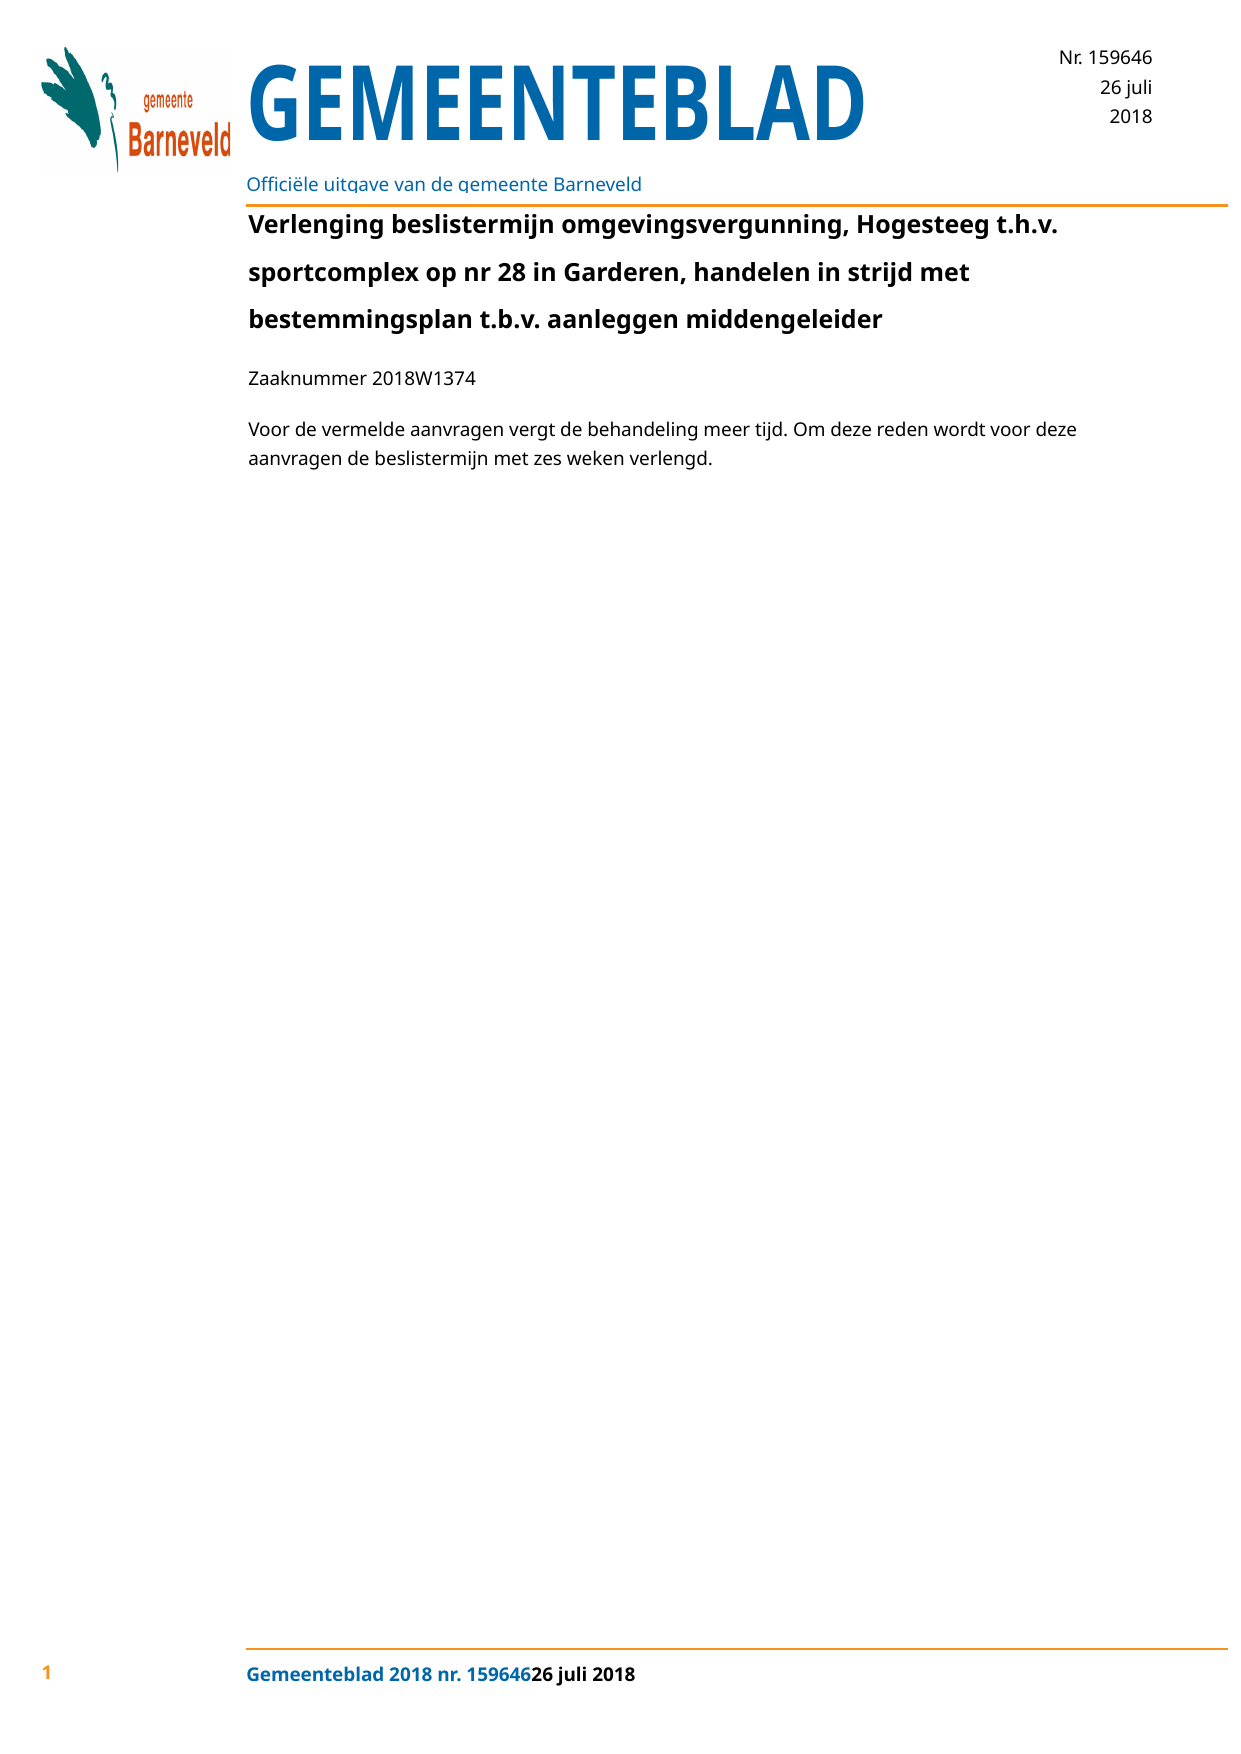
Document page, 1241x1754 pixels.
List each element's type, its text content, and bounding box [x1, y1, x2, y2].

picture [41, 47, 231, 172]
text Zaaknummer 2018W1374 [248, 366, 1152, 391]
text Voor de vermelde aanvragen vergt de behandeling meer tijd. Om deze reden wordt voor deze aanvragen de beslistermijn met zes weken verlengd. [248, 416, 1152, 471]
text Verlenging beslistermijn omgevingsvergunning, Hogesteeg t.h.v. sportcomplex op nr 28 in Garderen, handelen in strijd met bestemmingsplan t.b.v. aanleggen middengeleider [248, 207, 1152, 336]
